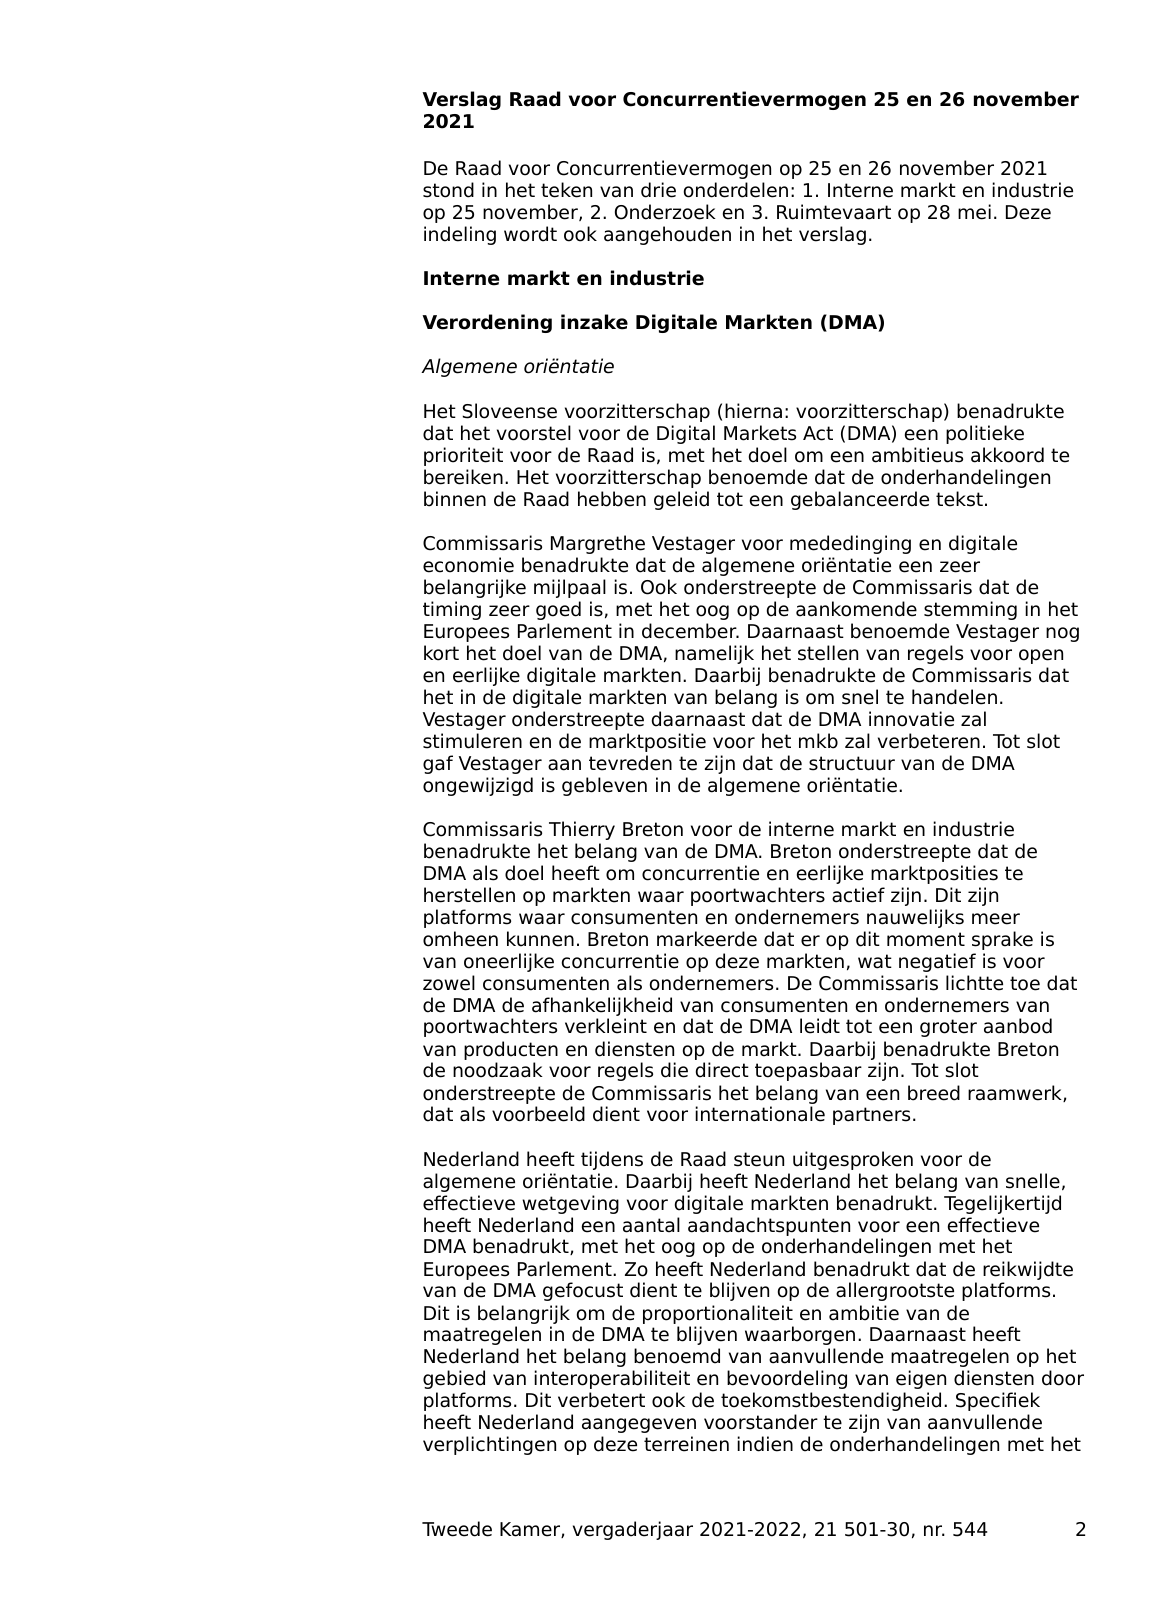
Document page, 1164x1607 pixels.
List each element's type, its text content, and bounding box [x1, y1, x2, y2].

subtitle Interne markt en industrie [422, 268, 1087, 290]
subtitle Verordening inzake Digitale Markten (DMA) [422, 312, 1087, 334]
text Het Sloveense voorzitterschap (hierna: voorzitterschap) benadrukte dat het voorstel voor de Digital Markets Act (DMA) een politieke prioriteit voor de Raad is, met het doel om een ambitieus akkoord te bereiken. Het voorzitterschap benoemde dat de onderhandelingen binnen de Raad hebben geleid tot een gebalanceerde tekst. [422, 401, 1087, 511]
text Nederland heeft tijdens de Raad steun uitgesproken voor de algemene oriëntatie. Daarbij heeft Nederland het belang van snelle, effectieve wetgeving voor digitale markten benadrukt. Tegelijkertijd heeft Nederland een aantal aandachtspunten voor een effectieve DMA benadrukt, met het oog op de onderhandelingen met het Europees Parlement. Zo heeft Nederland benadrukt dat de reikwijdte van de DMA gefocust dient te blijven op de allergrootste platforms. Dit is belangrijk om de proportionaliteit en ambitie van de maatregelen in de DMA te blijven waarborgen. Daarnaast heeft Nederland het belang benoemd van aanvullende maatregelen op het gebied van interoperabiliteit en bevoordeling van eigen diensten door platforms. Dit verbetert ook de toekomstbestendigheid. Specifiek heeft Nederland aangegeven voorstander te zijn van aanvullende verplichtingen op deze terreinen indien de onderhandelingen met het [422, 1148, 1087, 1456]
subtitle Verslag Raad voor Concurrentievermogen 25 en 26 november 2021 [422, 89, 1087, 133]
text De Raad voor Concurrentievermogen op 25 en 26 november 2021 stond in het teken van drie onderdelen: 1. Interne markt en industrie op 25 november, 2. Onderzoek en 3. Ruimtevaart op 28 mei. Deze indeling wordt ook aangehouden in het verslag. [422, 158, 1087, 246]
text Algemene oriëntatie [422, 356, 1087, 378]
text Commissaris Thierry Breton voor de interne markt en industrie benadrukte het belang van de DMA. Breton onderstreepte dat de DMA als doel heeft om concurrentie en eerlijke marktposities te herstellen op markten waar poortwachters actief zijn. Dit zijn platforms waar consumenten en ondernemers nauwelijks meer omheen kunnen. Breton markeerde dat er op dit moment sprake is van oneerlijke concurrentie op deze markten, wat negatief is voor zowel consumenten als ondernemers. De Commissaris lichtte toe dat de DMA de afhankelijkheid van consumenten en ondernemers van poortwachters verkleint en dat de DMA leidt tot een groter aanbod van producten en diensten op de markt. Daarbij benadrukte Breton de noodzaak voor regels die direct toepasbaar zijn. Tot slot onderstreepte de Commissaris het belang van een breed raamwerk, dat als voorbeeld dient voor internationale partners. [422, 819, 1087, 1126]
text Commissaris Margrethe Vestager voor mededinging en digitale economie benadrukte dat de algemene oriëntatie een zeer belangrijke mijlpaal is. Ook onderstreepte de Commissaris dat de timing zeer goed is, met het oog op de aankomende stemming in het Europees Parlement in december. Daarnaast benoemde Vestager nog kort het doel van de DMA, namelijk het stellen van regels voor open en eerlijke digitale markten. Daarbij benadrukte de Commissaris dat het in de digitale markten van belang is om snel te handelen. Vestager onderstreepte daarnaast dat de DMA innovatie zal stimuleren en de marktpositie voor het mkb zal verbeteren. Tot slot gaf Vestager aan tevreden te zijn dat de structuur van de DMA ongewijzigd is gebleven in de algemene oriëntatie. [422, 533, 1087, 796]
